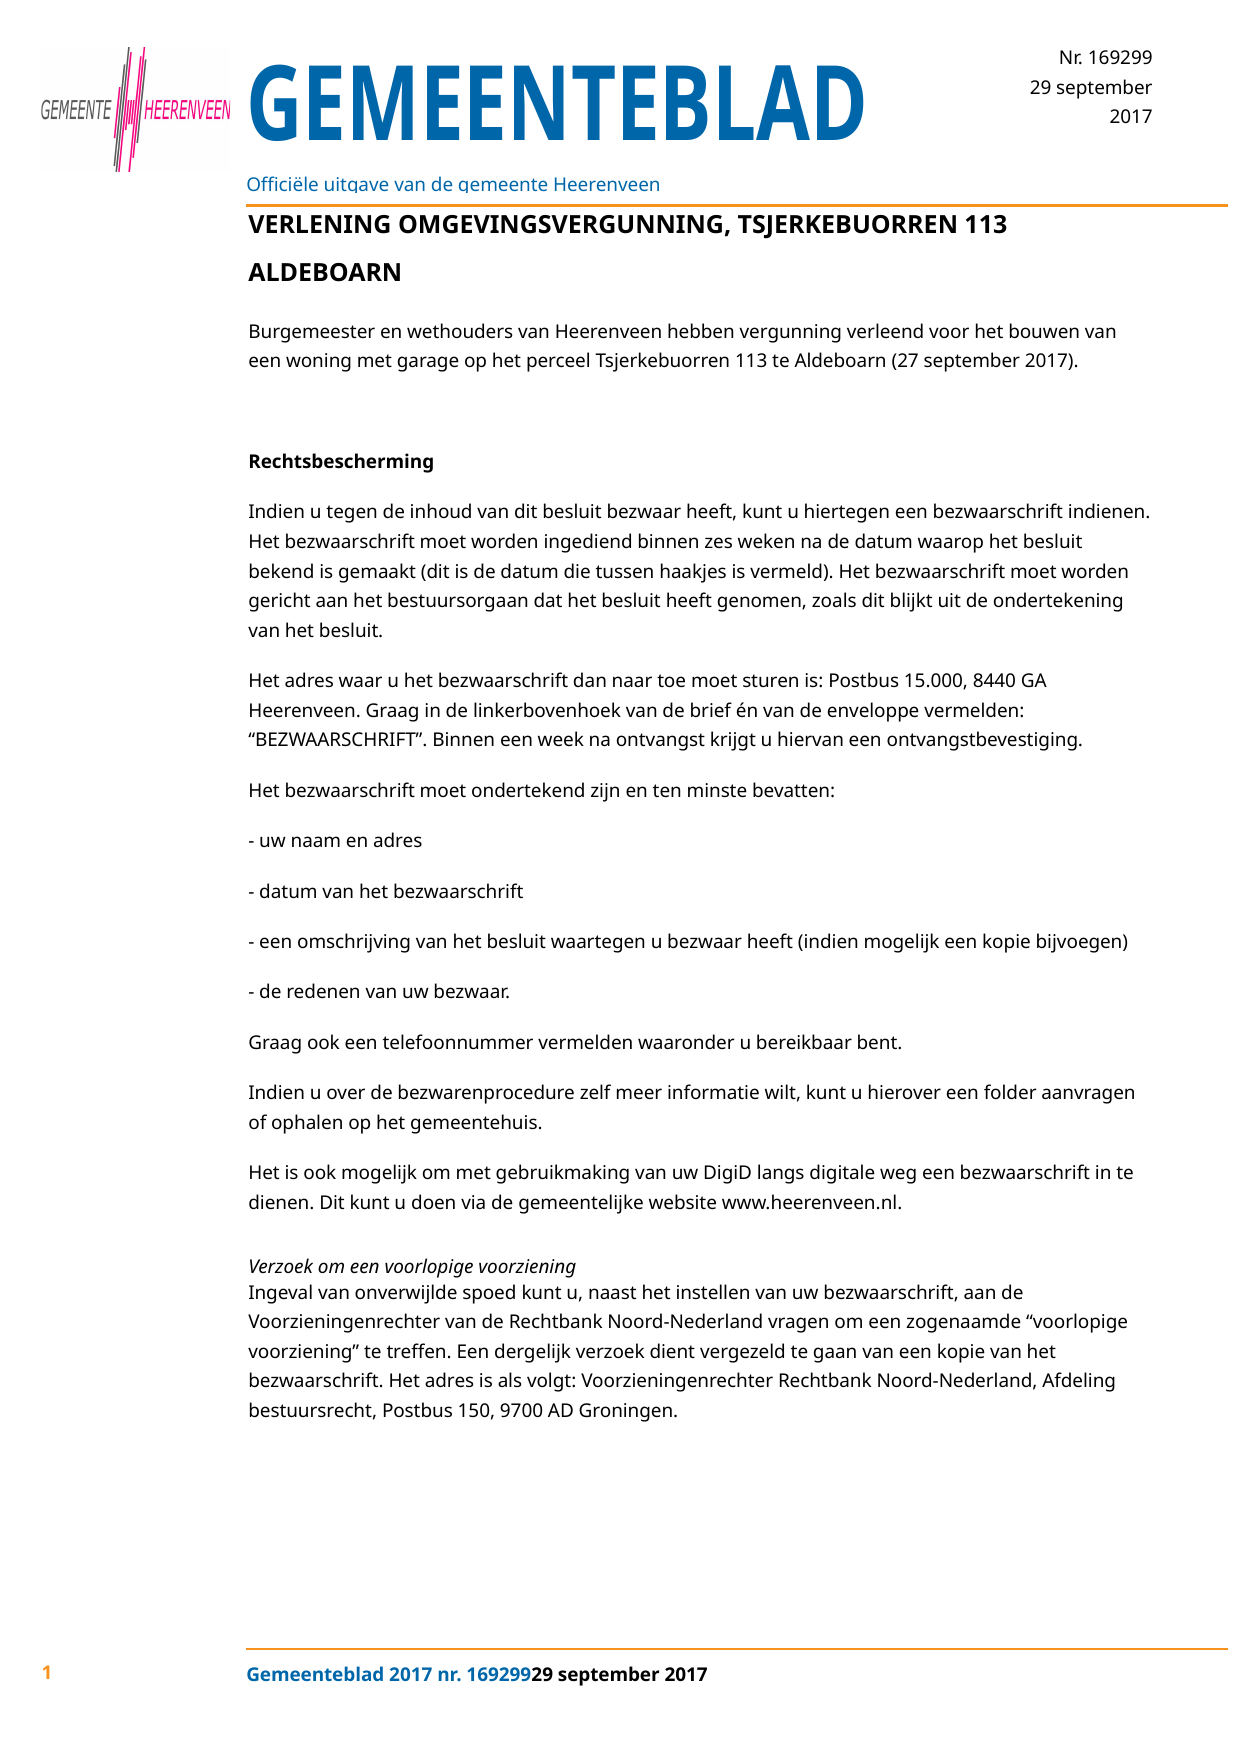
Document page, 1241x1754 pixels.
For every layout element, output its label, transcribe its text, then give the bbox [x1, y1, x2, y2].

text Indien u over de bezwarenprocedure zelf meer informatie wilt, kunt u hierover een folder aanvragen of ophalen op het gemeentehuis. [248, 1079, 1152, 1135]
text Het is ook mogelijk om met gebruikmaking van uw DigiD langs digitale weg een bezwaarschrift in te dienen. Dit kunt u doen via de gemeentelijke website www.heerenveen.nl. [248, 1159, 1152, 1215]
text Graag ook een telefoonnummer vermelden waaronder u bereikbaar bent. [248, 1029, 1152, 1055]
picture [41, 47, 231, 172]
text - datum van het bezwaarschrift [248, 878, 1152, 904]
text Burgemeester en wethouders van Heerenveen hebben vergunning verleend voor het bouwen van een woning met garage op het perceel Tsjerkebuorren 113 te Aldeboarn (27 september 2017). [248, 318, 1152, 373]
text VERLENING OMGEVINGSVERGUNNING, TSJERKEBUORREN 113 ALDEBOARN [248, 207, 1152, 288]
text - een omschrijving van het besluit waartegen u bezwaar heeft (indien mogelijk een kopie bijvoegen) [248, 928, 1152, 954]
text - uw naam en adres [248, 827, 1152, 853]
text - de redenen van uw bezwaar. [248, 979, 1152, 1004]
text Het bezwaarschrift moet ondertekend zijn en ten minste bevatten: [248, 777, 1152, 803]
text Ingeval van onverwijlde spoed kunt u, naast het instellen van uw bezwaarschrift, aan de Voorzieningenrechter van de Rechtbank Noord-Nederland vragen om een zogenaamde “voorlopige voorziening” te treffen. Een dergelijk verzoek dient vergezeld te gaan van een kopie van het bezwaarschrift. Het adres is als volgt: Voorzieningenrechter Rechtbank Noord-Nederland, Afdeling bestuursrecht, Postbus 150, 9700 AD Groningen. [248, 1279, 1152, 1423]
text Het adres waar u het bezwaarschrift dan naar toe moet sturen is: Postbus 15.000, 8440 GA Heerenveen. Graag in de linkerbovenhoek van de brief én van de enveloppe vermelden: “BEZWAARSCHRIFT”. Binnen een week na ontvangst krijgt u hiervan een ontvangstbevestiging. [248, 667, 1152, 752]
text Indien u tegen de inhoud van dit besluit bezwaar heeft, kunt u hiertegen een bezwaarschrift indienen. Het bezwaarschrift moet worden ingediend binnen zes weken na de datum waarop het besluit bekend is gemaakt (dit is de datum die tussen haakjes is vermeld). Het bezwaarschrift moet worden gericht aan het bestuursorgaan dat het besluit heeft genomen, zoals dit blijkt uit de ondertekening van het besluit. [248, 499, 1152, 643]
text Rechtsbescherming [248, 448, 1152, 474]
text Verzoek om een voorlopige voorziening [248, 1253, 1152, 1279]
